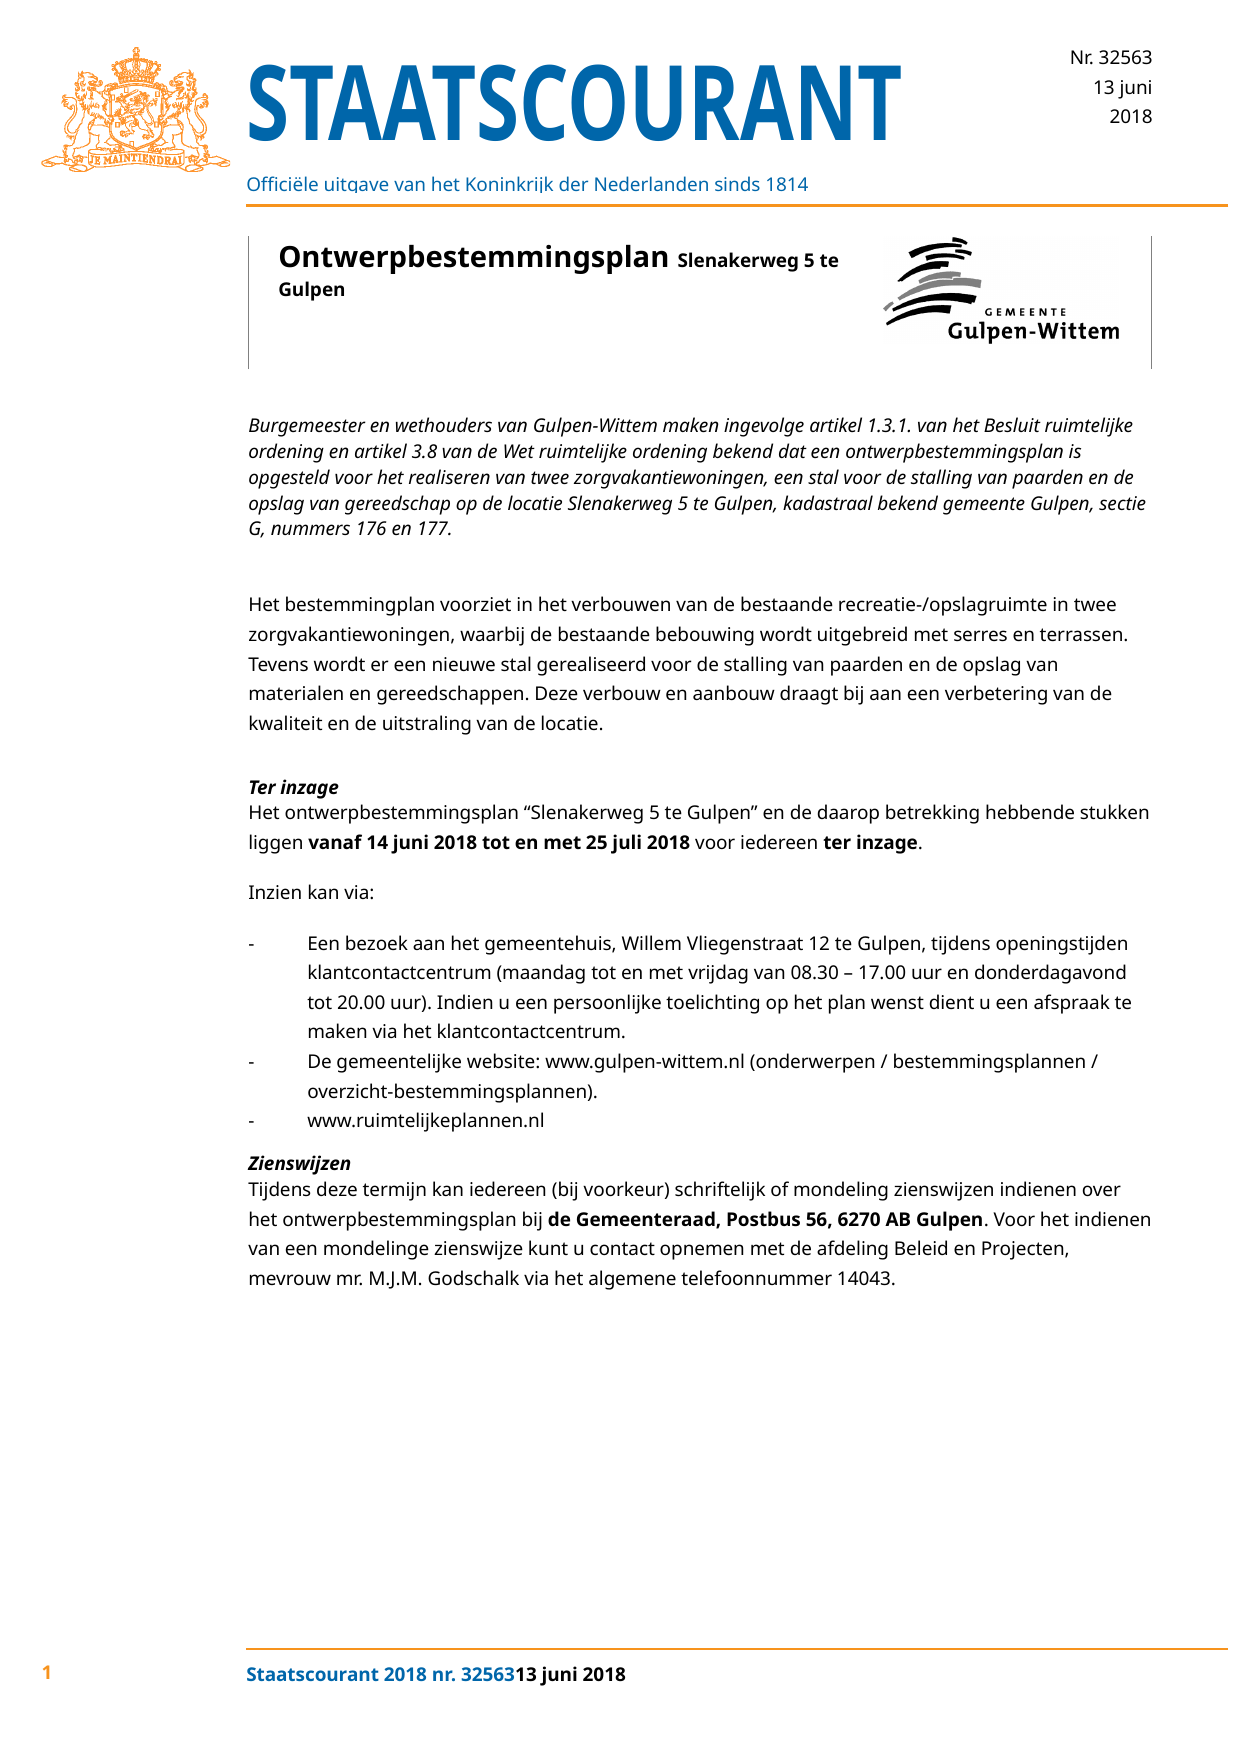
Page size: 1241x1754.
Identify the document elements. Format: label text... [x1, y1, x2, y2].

list Een bezoek aan het gemeentehuis, Willem Vliegenstraat 12 te Gulpen, tijdens openingstijden klantcontactcentrum (maandag tot en met vrijdag van 08.30 – 17.00 uur en donderdagavond tot 20.00 uur). Indien u een persoonlijke toelichting op het plan wenst dient u een afspraak te maken via het klantcontactcentrum. [248, 930, 1152, 1044]
picture [41, 47, 231, 172]
list www.ruimtelijkeplannen.nl [248, 1107, 1152, 1133]
table_header [850, 236, 1151, 369]
text Het ontwerpbestemmingsplan “Slenakerweg 5 te Gulpen” en de daarop betrekking hebbende stukken liggen vanaf 14 juni 2018 tot en met 25 juli 2018 voor iedereen ter inzage. [248, 799, 1152, 855]
text Burgemeester en wethouders van Gulpen-Wittem maken ingevolge artikel 1.3.1. van het Besluit ruimtelijke ordening en artikel 3.8 van de Wet ruimtelijke ordening bekend dat een ontwerpbestemmingsplan is opgesteld voor het realiseren van twee zorgvakantiewoningen, een stal voor de stalling van paarden en de opslag van gereedschap op de locatie Slenakerweg 5 te Gulpen, kadastraal bekend gemeente Gulpen, sectie G, nummers 176 en 177. [248, 412, 1152, 541]
list De gemeentelijke website: www.gulpen-wittem.nl (onderwerpen / bestemmingsplannen / overzicht-bestemmingsplannen). [248, 1048, 1152, 1104]
text Tijdens deze termijn kan iedereen (bij voorkeur) schriftelijk of mondeling zienswijzen indienen over het ontwerpbestemmingsplan bij de Gemeenteraad, Postbus 56, 6270 AB Gulpen. Voor het indienen van een mondelinge zienswijze kunt u contact opnemen met de afdeling Beleid en Projecten, mevrouw mr. M.J.M. Godschalk via het algemene telefoonnummer 14043. [248, 1176, 1152, 1291]
table_header Ontwerpbestemmingsplan Slenakerweg 5 te Gulpen [249, 236, 850, 369]
text Het bestemmingplan voorziet in het verbouwen van de bestaande recreatie-/opslagruimte in twee zorgvakantiewoningen, waarbij de bestaande bebouwing wordt uitgebreid met serres en terrassen. Tevens wordt er een nieuwe stal gerealiseerd voor de stalling van paarden en de opslag van materialen en gereedschappen. Deze verbouw en aanbouw draagt bij aan een verbetering van de kwaliteit en de uitstraling van de locatie. [248, 592, 1152, 736]
text Inzien kan via: [248, 879, 1152, 905]
picture [882, 236, 1119, 344]
text Ter inzage [248, 774, 1152, 799]
text Zienswijzen [248, 1151, 1152, 1176]
